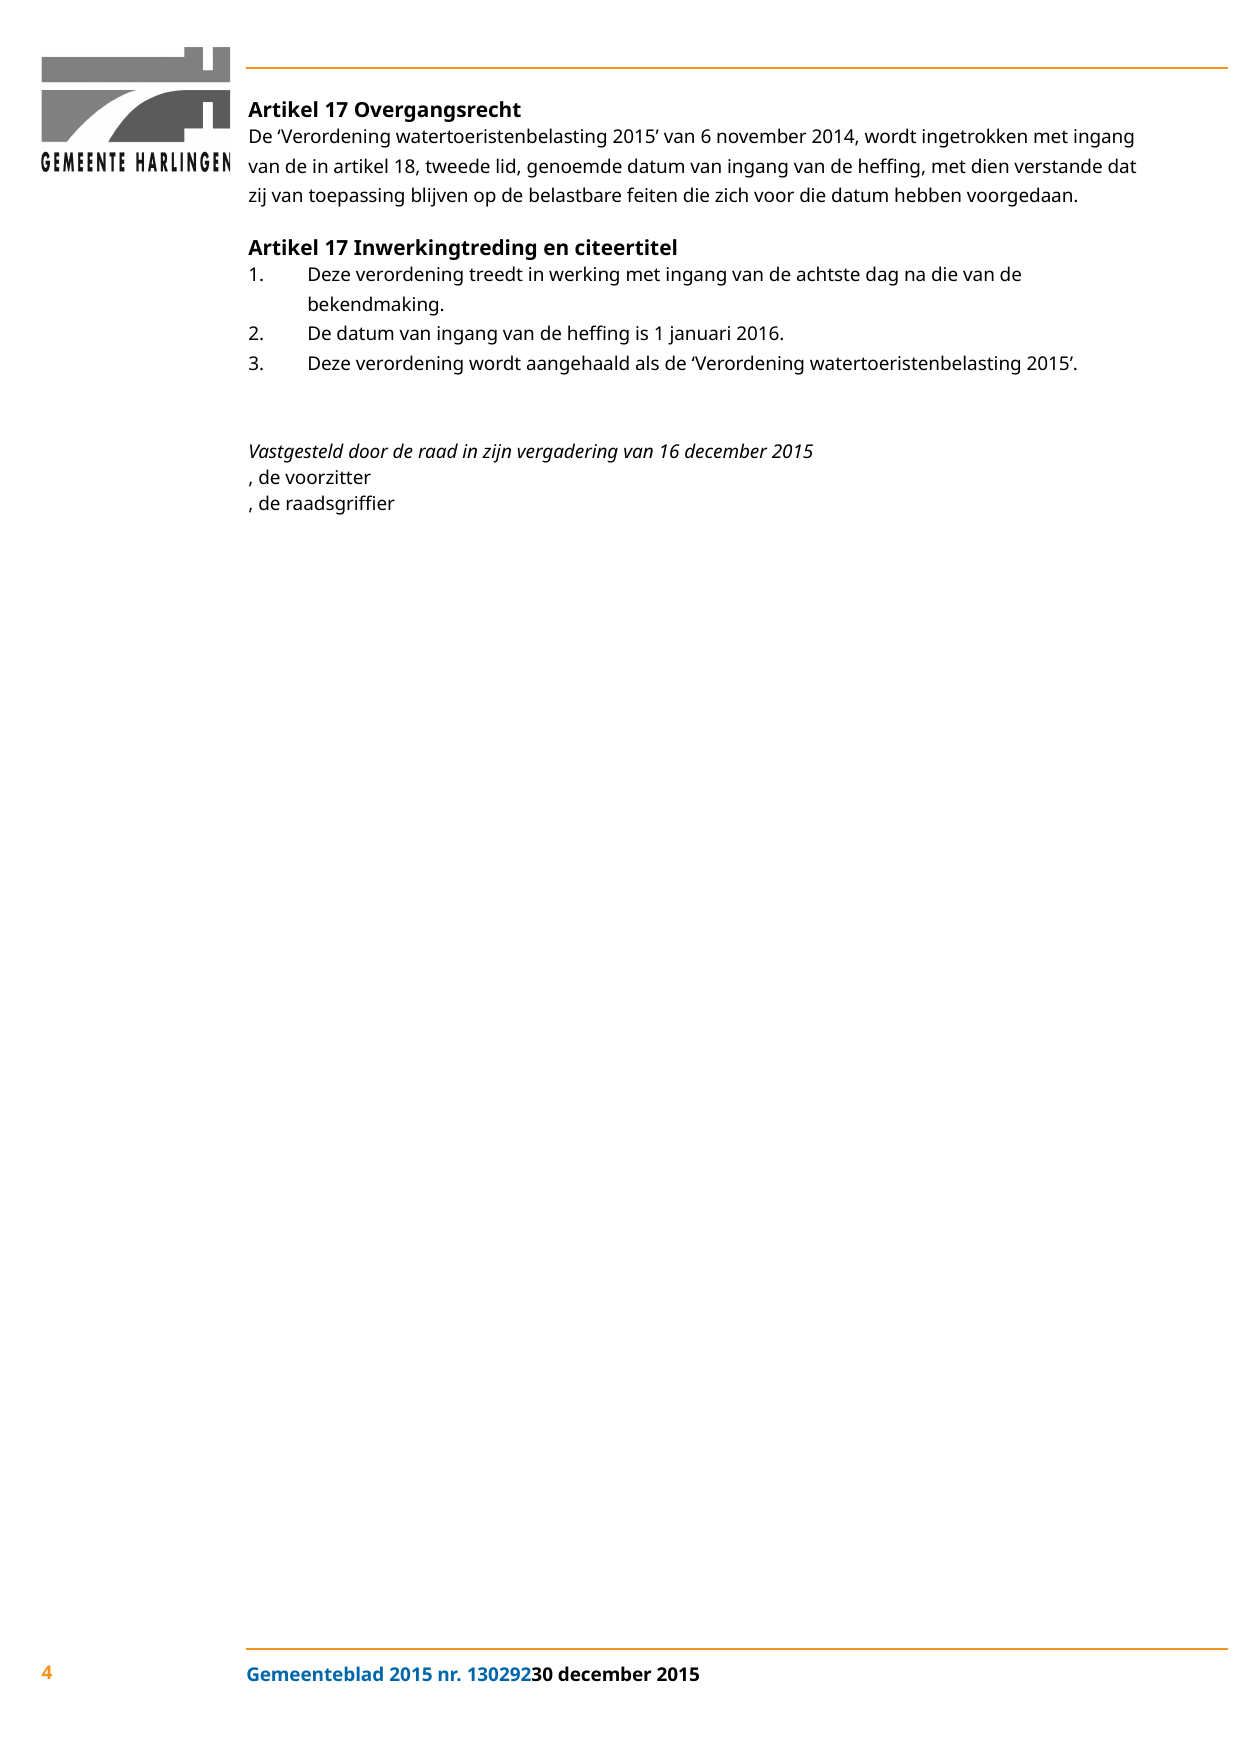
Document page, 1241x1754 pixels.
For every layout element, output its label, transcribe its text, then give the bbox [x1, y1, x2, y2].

text Artikel 17 Overgangsrecht [248, 95, 1152, 123]
list Deze verordening wordt aangehaald als de ‘Verordening watertoeristenbelasting 2015’. [248, 350, 1152, 376]
picture [41, 47, 231, 172]
text De ‘Verordening watertoeristenbelasting 2015’ van 6 november 2014, wordt ingetrokken met ingang van de in artikel 18, tweede lid, genoemde datum van ingang van de heffing, met dien verstande dat zij van toepassing blijven op de belastbare feiten die zich voor die datum hebben voorgedaan. [248, 123, 1152, 208]
text Artikel 17 Inwerkingtreding en citeertitel [248, 233, 1152, 261]
text , de voorzitter [248, 464, 1152, 490]
list Deze verordening treedt in werking met ingang van de achtste dag na die van de bekendmaking. [248, 261, 1152, 317]
text , de raadsgriffier [248, 490, 1152, 516]
list De datum van ingang van de heffing is 1 januari 2016. [248, 320, 1152, 346]
text Vastgesteld door de raad in zijn vergadering van 16 december 2015 [248, 439, 1152, 464]
